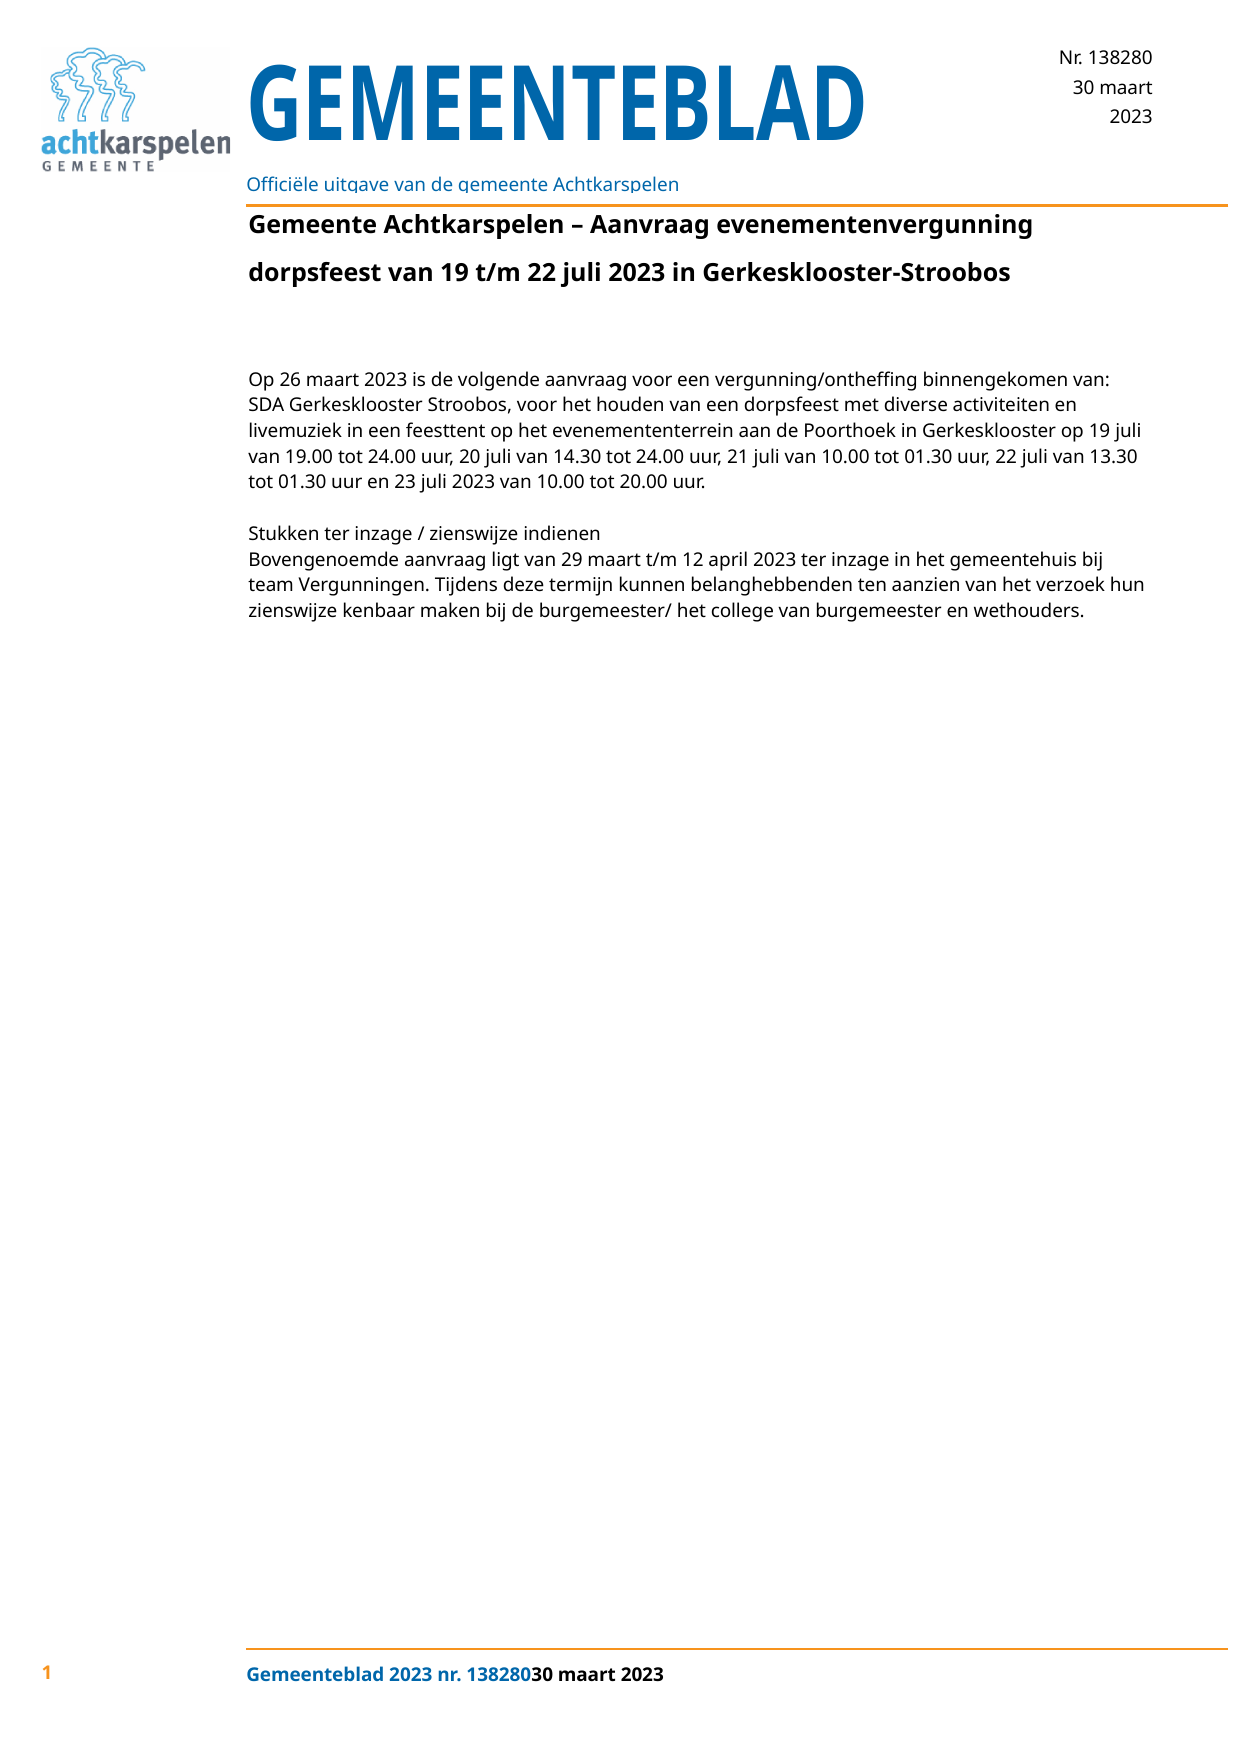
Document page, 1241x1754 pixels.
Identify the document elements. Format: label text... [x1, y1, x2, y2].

text SDA Gerkesklooster Stroobos, voor het houden van een dorpsfeest met diverse activiteiten en livemuziek in een feesttent op het evenemententerrein aan de Poorthoek in Gerkesklooster op 19 juli van 19.00 tot 24.00 uur, 20 juli van 14.30 tot 24.00 uur, 21 juli van 10.00 tot 01.30 uur, 22 juli van 13.30 tot 01.30 uur en 23 juli 2023 van 10.00 tot 20.00 uur. [248, 391, 1152, 494]
text Bovengenoemde aanvraag ligt van 29 maart t/m 12 april 2023 ter inzage in het gemeentehuis bij team Vergunningen. Tijdens deze termijn kunnen belanghebbenden ten aanzien van het verzoek hun zienswijze kenbaar maken bij de burgemeester/ het college van burgemeester en wethouders. [248, 546, 1152, 623]
text Gemeente Achtkarspelen – Aanvraag evenementenvergunning dorpsfeest van 19 t/m 22 juli 2023 in Gerkesklooster-Stroobos [248, 207, 1152, 288]
picture [41, 47, 231, 172]
text Op 26 maart 2023 is de volgende aanvraag voor een vergunning/ontheffing binnengekomen van: [248, 366, 1152, 391]
text Stukken ter inzage / zienswijze indienen [248, 520, 1152, 546]
